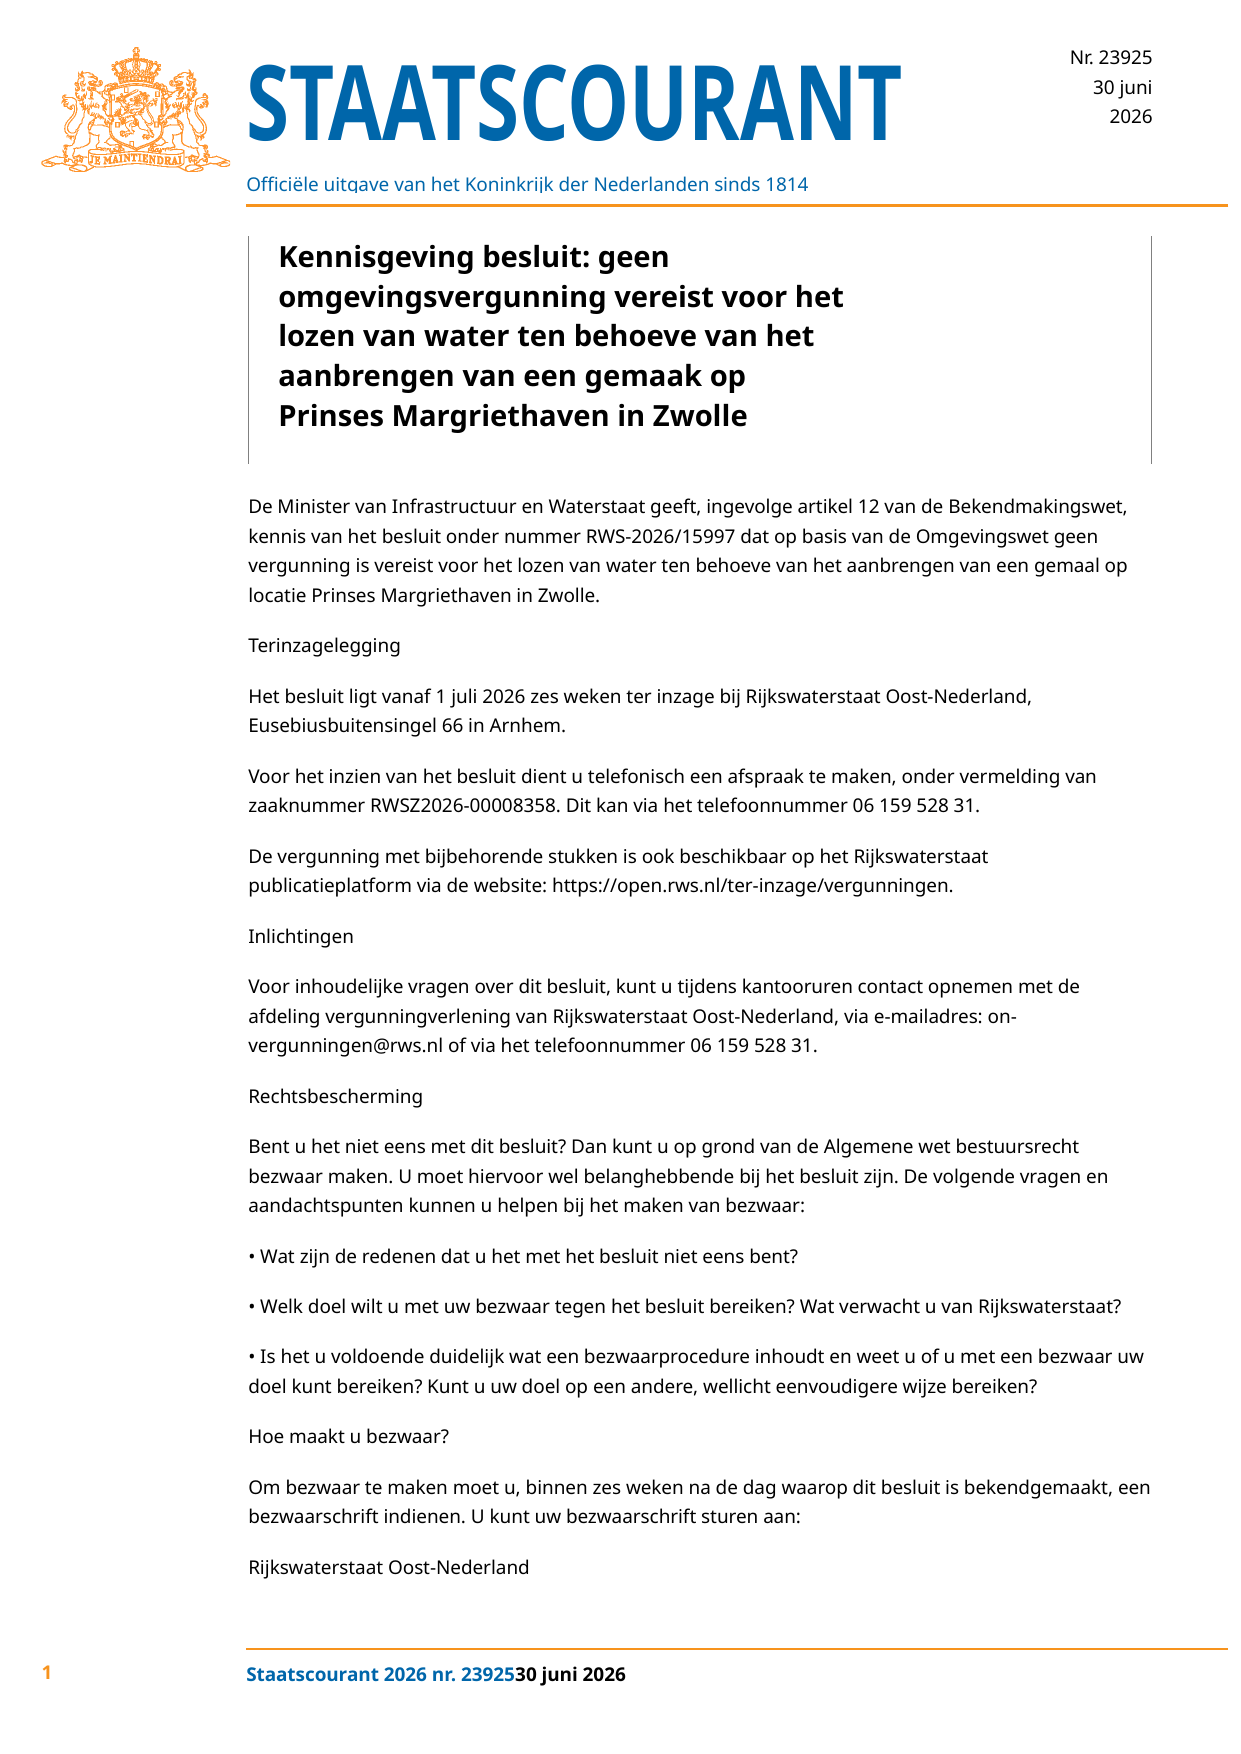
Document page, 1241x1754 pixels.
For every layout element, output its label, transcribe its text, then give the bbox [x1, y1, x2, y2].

picture [912, 236, 1090, 414]
table_header Kennisgeving besluit: geen omgevingsvergunning vereist voor het lozen van water ten behoeve van het aanbrengen van een gemaak op Prinses Margriethaven in Zwolle [249, 236, 850, 464]
table_header [1090, 236, 1151, 413]
table_header [850, 414, 1151, 464]
text Om bezwaar te maken moet u, binnen zes weken na de dag waarop dit besluit is bekendgemaakt, een bezwaarschrift indienen. U kunt uw bezwaarschrift sturen aan: [248, 1474, 1152, 1529]
text Voor het inzien van het besluit dient u telefonisch een afspraak te maken, onder vermelding van zaaknummer RWSZ2026-00008358. Dit kan via het telefoonnummer 06 159 528 31. [248, 763, 1152, 818]
text De Minister van Infrastructuur en Waterstaat geeft, ingevolge artikel 12 van de Bekendmakingswet, kennis van het besluit onder nummer RWS-2026/15997 dat op basis van de Omgevingswet geen vergunning is vereist voor het lozen van water ten behoeve van het aanbrengen van een gemaal op locatie Prinses Margriethaven in Zwolle. [248, 493, 1152, 608]
text • Is het u voldoende duidelijk wat een bezwaarprocedure inhoudt en weet u of u met een bezwaar uw doel kunt bereiken? Kunt u uw doel op een andere, wellicht eenvoudigere wijze bereiken? [248, 1344, 1152, 1399]
text • Welk doel wilt u met uw bezwaar tegen het besluit bereiken? Wat verwacht u van Rijkswaterstaat? [248, 1293, 1152, 1319]
text Terinzagelegging [248, 632, 1152, 658]
text De vergunning met bijbehorende stukken is ook beschikbaar op het Rijkswaterstaat publicatieplatform via de website: https://open.rws.nl/ter-inzage/vergunningen. [248, 843, 1152, 898]
text Hoe maakt u bezwaar? [248, 1424, 1152, 1449]
text Bent u het niet eens met dit besluit? Dan kunt u op grond van de Algemene wet bestuursrecht bezwaar maken. U moet hiervoor wel belanghebbende bij het besluit zijn. De volgende vragen en aandachtspunten kunnen u helpen bij het maken van bezwaar: [248, 1133, 1152, 1218]
text • Wat zijn de redenen dat u het met het besluit niet eens bent? [248, 1243, 1152, 1269]
table_header [850, 236, 912, 413]
text Rijkswaterstaat Oost-Nederland [248, 1554, 1152, 1580]
text Voor inhoudelijke vragen over dit besluit, kunt u tijdens kantooruren contact opnemen met de afdeling vergunningverlening van Rijkswaterstaat Oost-Nederland, via e-mailadres: on-vergunningen@rws.nl of via het telefoonnummer 06 159 528 31. [248, 973, 1152, 1058]
text Inlichtingen [248, 923, 1152, 949]
picture [41, 47, 231, 172]
text Het besluit ligt vanaf 1 juli 2026 zes weken ter inzage bij Rijkswaterstaat Oost-Nederland, Eusebiusbuitensingel 66 in Arnhem. [248, 683, 1152, 738]
text Rechtsbescherming [248, 1083, 1152, 1109]
